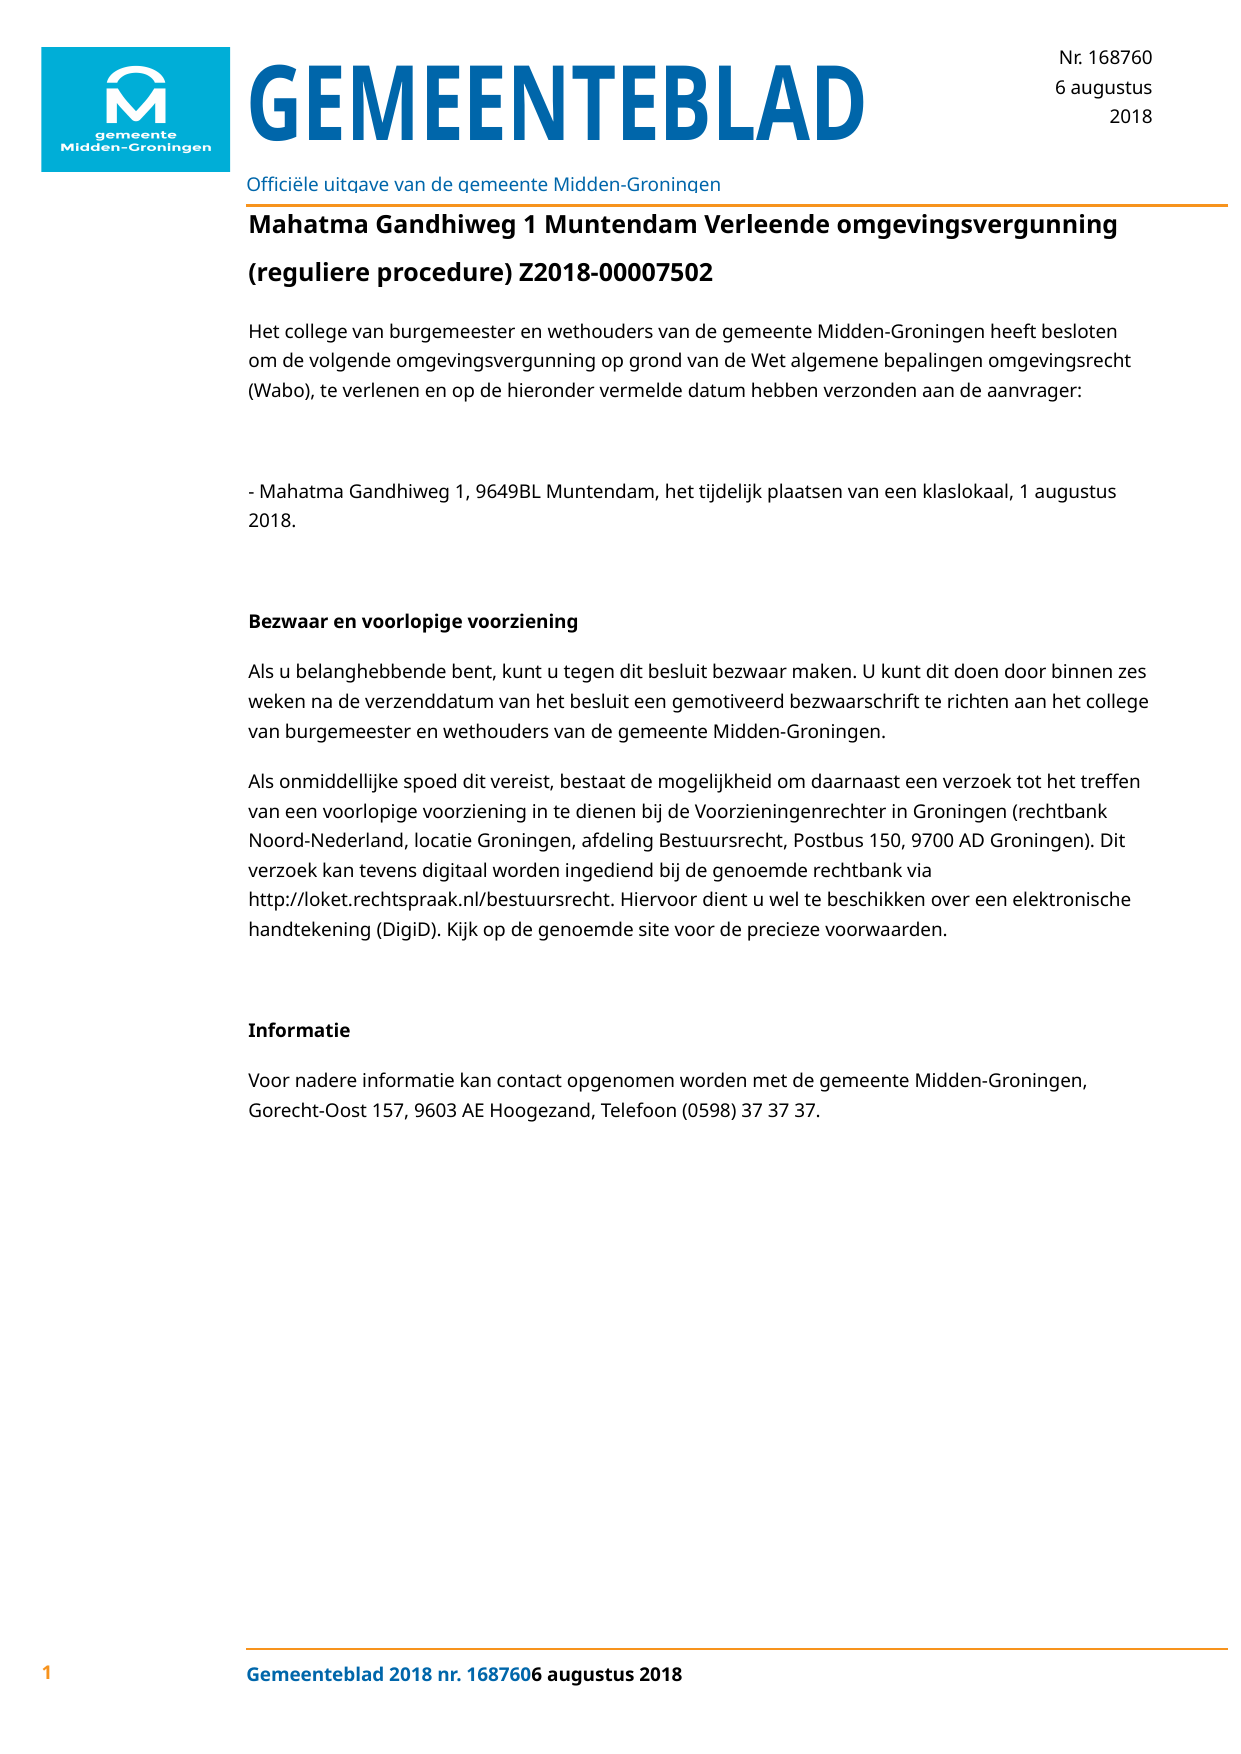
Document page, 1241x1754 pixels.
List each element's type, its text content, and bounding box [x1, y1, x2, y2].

text Als onmiddellijke spoed dit vereist, bestaat de mogelijkheid om daarnaast een verzoek tot het treffen van een voorlopige voorziening in te dienen bij de Voorzieningenrechter in Groningen (rechtbank Noord-Nederland, locatie Groningen, afdeling Bestuursrecht, Postbus 150, 9700 AD Groningen). Dit verzoek kan tevens digitaal worden ingediend bij de genoemde rechtbank via http://loket.rechtspraak.nl/bestuursrecht. Hiervoor dient u wel te beschikken over een elektronische handtekening (DigiD). Kijk op de genoemde site voor de precieze voorwaarden. [248, 768, 1152, 942]
text Als u belanghebbende bent, kunt u tegen dit besluit bezwaar maken. U kunt dit doen door binnen zes weken na de verzenddatum van het besluit een gemotiveerd bezwaarschrift te richten aan het college van burgemeester en wethouders van de gemeente Midden-Groningen. [248, 659, 1152, 744]
text Het college van burgemeester en wethouders van de gemeente Midden-Groningen heeft besloten om de volgende omgevingsvergunning op grond van de Wet algemene bepalingen omgevingsrecht (Wabo), te verlenen en op de hieronder vermelde datum hebben verzonden aan de aanvrager: [248, 318, 1152, 403]
text Informatie [248, 1017, 1152, 1043]
text Bezwaar en voorlopige voorziening [248, 608, 1152, 634]
text - Mahatma Gandhiweg 1, 9649BL Muntendam, het tijdelijk plaatsen van een klaslokaal, 1 augustus 2018. [248, 478, 1152, 533]
picture [184, 146, 190, 153]
picture [107, 89, 165, 122]
text Mahatma Gandhiweg 1 Muntendam Verleende omgevingsvergunning (reguliere procedure) Z2018-00007502 [248, 207, 1152, 288]
text Voor nadere informatie kan contact opgenomen worden met de gemeente Midden-Groningen, Gorecht-Oost 157, 9603 AE Hoogezand, Telefoon (0598) 37 37 37. [248, 1067, 1152, 1123]
picture [108, 66, 164, 82]
